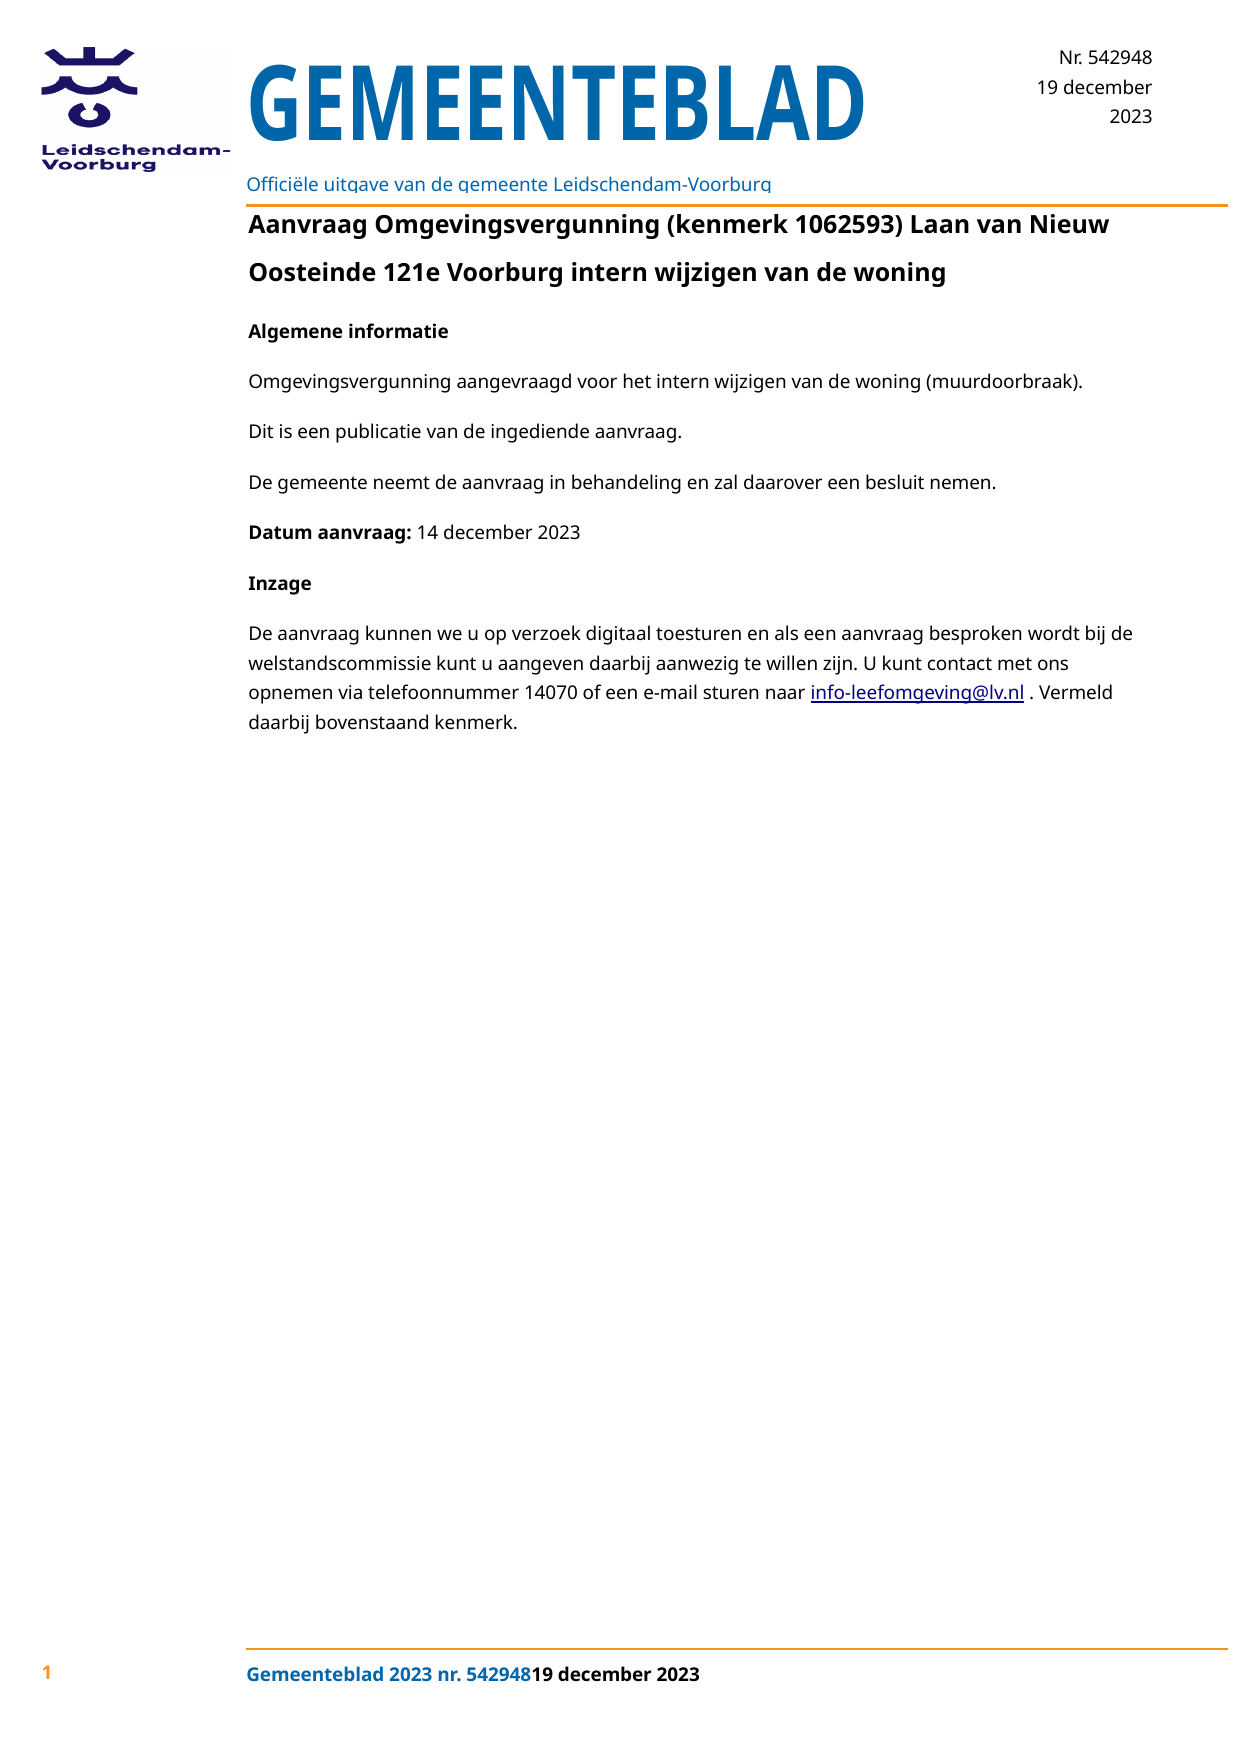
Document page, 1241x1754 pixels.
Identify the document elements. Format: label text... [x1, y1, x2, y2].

text Inzage [248, 570, 1152, 596]
text De gemeente neemt de aanvraag in behandeling en zal daarover een besluit nemen. [248, 469, 1152, 495]
text Dit is een publicatie van de ingediende aanvraag. [248, 419, 1152, 444]
text Aanvraag Omgevingsvergunning (kenmerk 1062593) Laan van Nieuw Oosteinde 121e Voorburg intern wijzigen van de woning [248, 207, 1152, 288]
text Datum aanvraag: 14 december 2023 [248, 519, 1152, 545]
text Algemene informatie [248, 318, 1152, 344]
text Omgevingsvergunning aangevraagd voor het intern wijzigen van de woning (muurdoorbraak). [248, 368, 1152, 394]
text De aanvraag kunnen we u op verzoek digitaal toesturen en als een aanvraag besproken wordt bij de welstandscommissie kunt u aangeven daarbij aanwezig te willen zijn. U kunt contact met ons opnemen via telefoonnummer 14070 of een e-mail sturen naar info-leefomgeving@lv.nl . Vermeld daarbij bovenstaand kenmerk. [248, 620, 1152, 735]
picture [41, 47, 231, 172]
